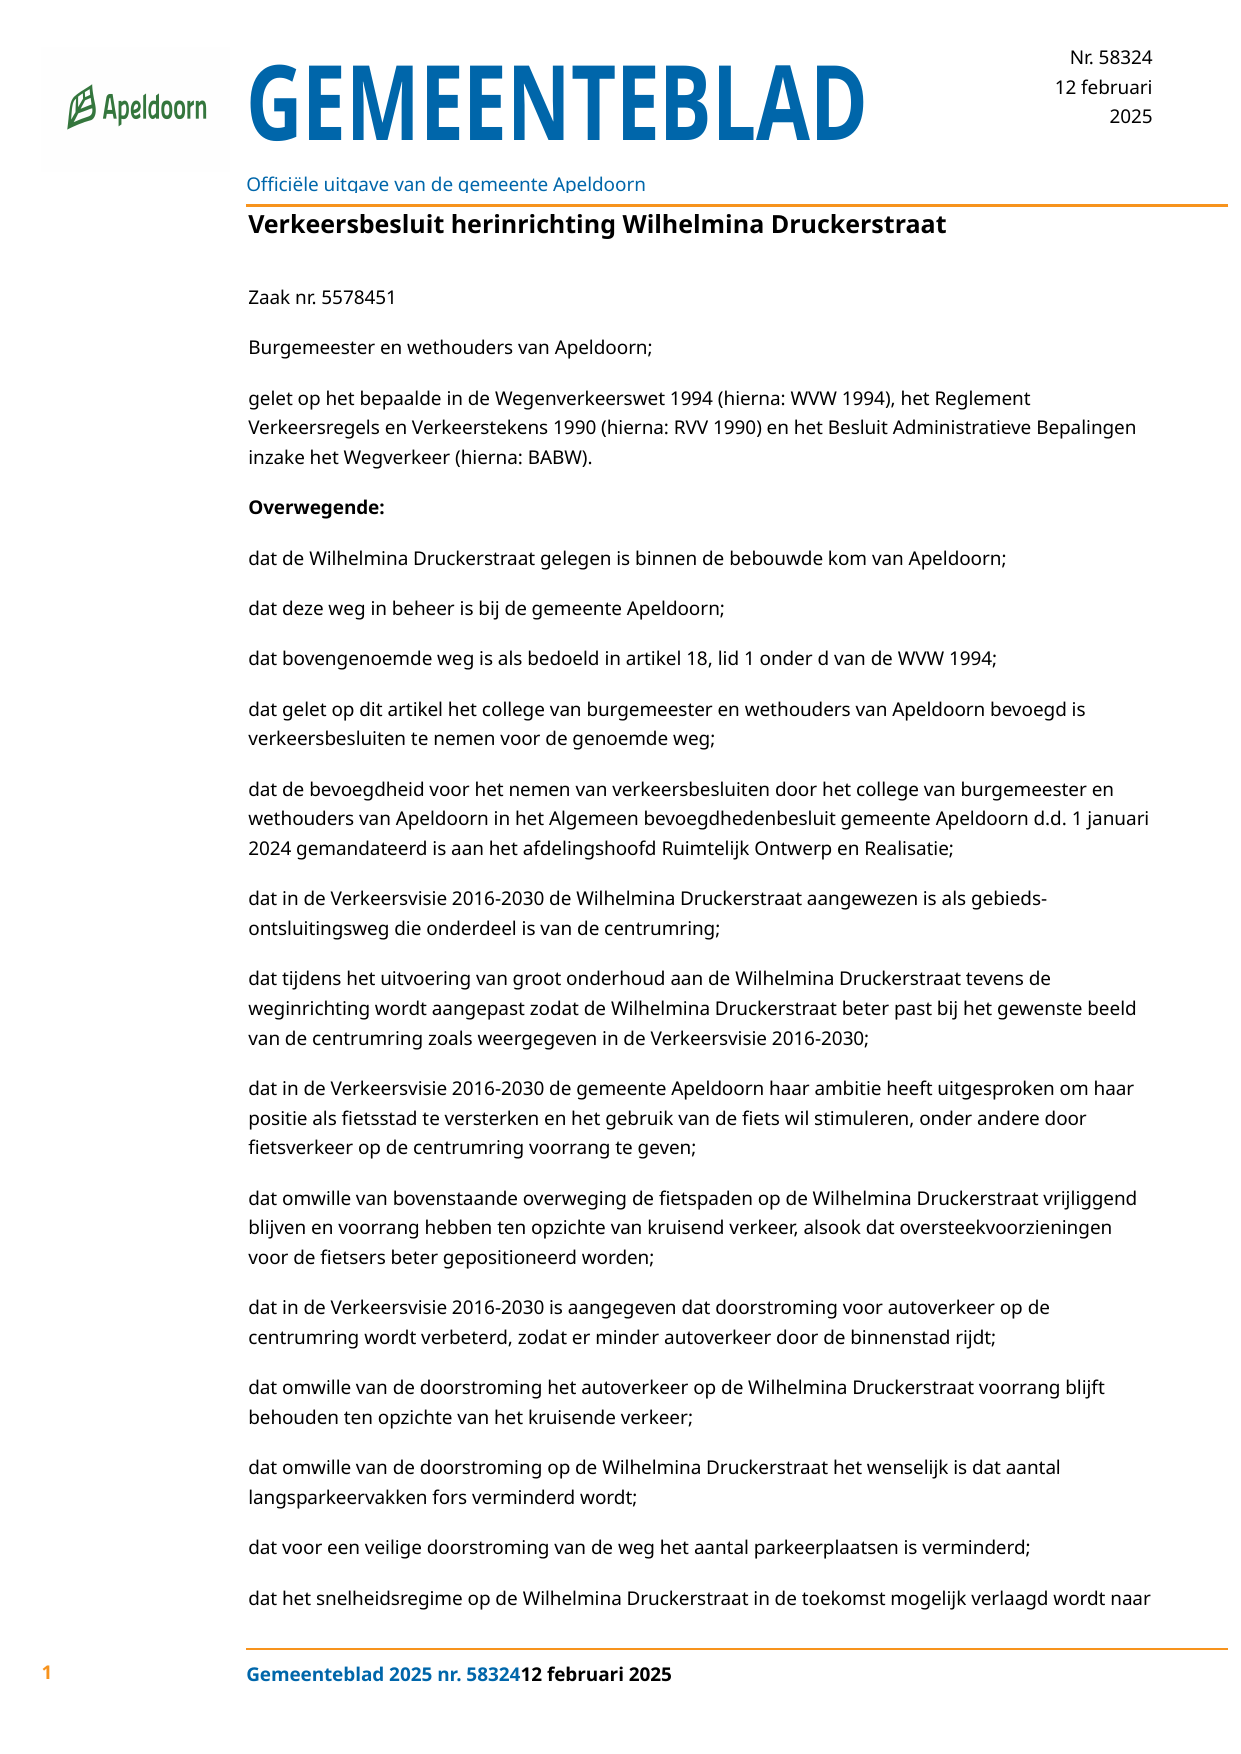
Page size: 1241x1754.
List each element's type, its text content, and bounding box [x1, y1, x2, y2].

text Overwegende: [248, 494, 1152, 520]
text dat in de Verkeersvisie 2016-2030 de Wilhelmina Druckerstraat aangewezen is als gebieds-ontsluitingsweg die onderdeel is van de centrumring; [248, 886, 1152, 941]
text dat de Wilhelmina Druckerstraat gelegen is binnen de bebouwde kom van Apeldoorn; [248, 545, 1152, 571]
text Burgemeester en wethouders van Apeldoorn; [248, 334, 1152, 360]
text dat deze weg in beheer is bij de gemeente Apeldoorn; [248, 595, 1152, 621]
text dat in de Verkeersvisie 2016-2030 is aangegeven dat doorstroming voor autoverkeer op de centrumring wordt verbeterd, zodat er minder autoverkeer door de binnenstad rijdt; [248, 1294, 1152, 1350]
text dat de bevoegdheid voor het nemen van verkeersbesluiten door het college van burgemeester en wethouders van Apeldoorn in het Algemeen bevoegdhedenbesluit gemeente Apeldoorn d.d. 1 januari 2024 gemandateerd is aan het afdelingshoofd Ruimtelijk Ontwerp en Realisatie; [248, 776, 1152, 861]
text dat bovengenoemde weg is als bedoeld in artikel 18, lid 1 onder d van de WVW 1994; [248, 646, 1152, 671]
text dat gelet op dit artikel het college van burgemeester en wethouders van Apeldoorn bevoegd is verkeersbesluiten te nemen voor de genoemde weg; [248, 696, 1152, 751]
text dat het snelheidsregime op de Wilhelmina Druckerstraat in de toekomst mogelijk verlaagd wordt naar [248, 1585, 1152, 1611]
picture [41, 47, 231, 172]
text dat omwille van bovenstaande overweging de fietspaden op de Wilhelmina Druckerstraat vrijliggend blijven en voorrang hebben ten opzichte van kruisend verkeer, alsook dat oversteekvoorzieningen voor de fietsers beter gepositioneerd worden; [248, 1185, 1152, 1270]
text dat omwille van de doorstroming op de Wilhelmina Druckerstraat het wenselijk is dat aantal langsparkeervakken fors verminderd wordt; [248, 1454, 1152, 1510]
text dat voor een veilige doorstroming van de weg het aantal parkeerplaatsen is verminderd; [248, 1534, 1152, 1560]
text dat omwille van de doorstroming het autoverkeer op de Wilhelmina Druckerstraat voorrang blijft behouden ten opzichte van het kruisende verkeer; [248, 1374, 1152, 1430]
text dat tijdens het uitvoering van groot onderhoud aan de Wilhelmina Druckerstraat tevens de weginrichting wordt aangepast zodat de Wilhelmina Druckerstraat beter past bij het gewenste beeld van de centrumring zoals weergegeven in de Verkeersvisie 2016-2030; [248, 966, 1152, 1051]
text Verkeersbesluit herinrichting Wilhelmina Druckerstraat [248, 207, 1152, 241]
text gelet op het bepaalde in de Wegenverkeerswet 1994 (hierna: WVW 1994), het Reglement Verkeersregels en Verkeerstekens 1990 (hierna: RVV 1990) en het Besluit Administratieve Bepalingen inzake het Wegverkeer (hierna: BABW). [248, 385, 1152, 470]
text Zaak nr. 5578451 [248, 284, 1152, 310]
text dat in de Verkeersvisie 2016-2030 de gemeente Apeldoorn haar ambitie heeft uitgesproken om haar positie als fietsstad te versterken en het gebruik van de fiets wil stimuleren, onder andere door fietsverkeer op de centrumring voorrang te geven; [248, 1075, 1152, 1160]
